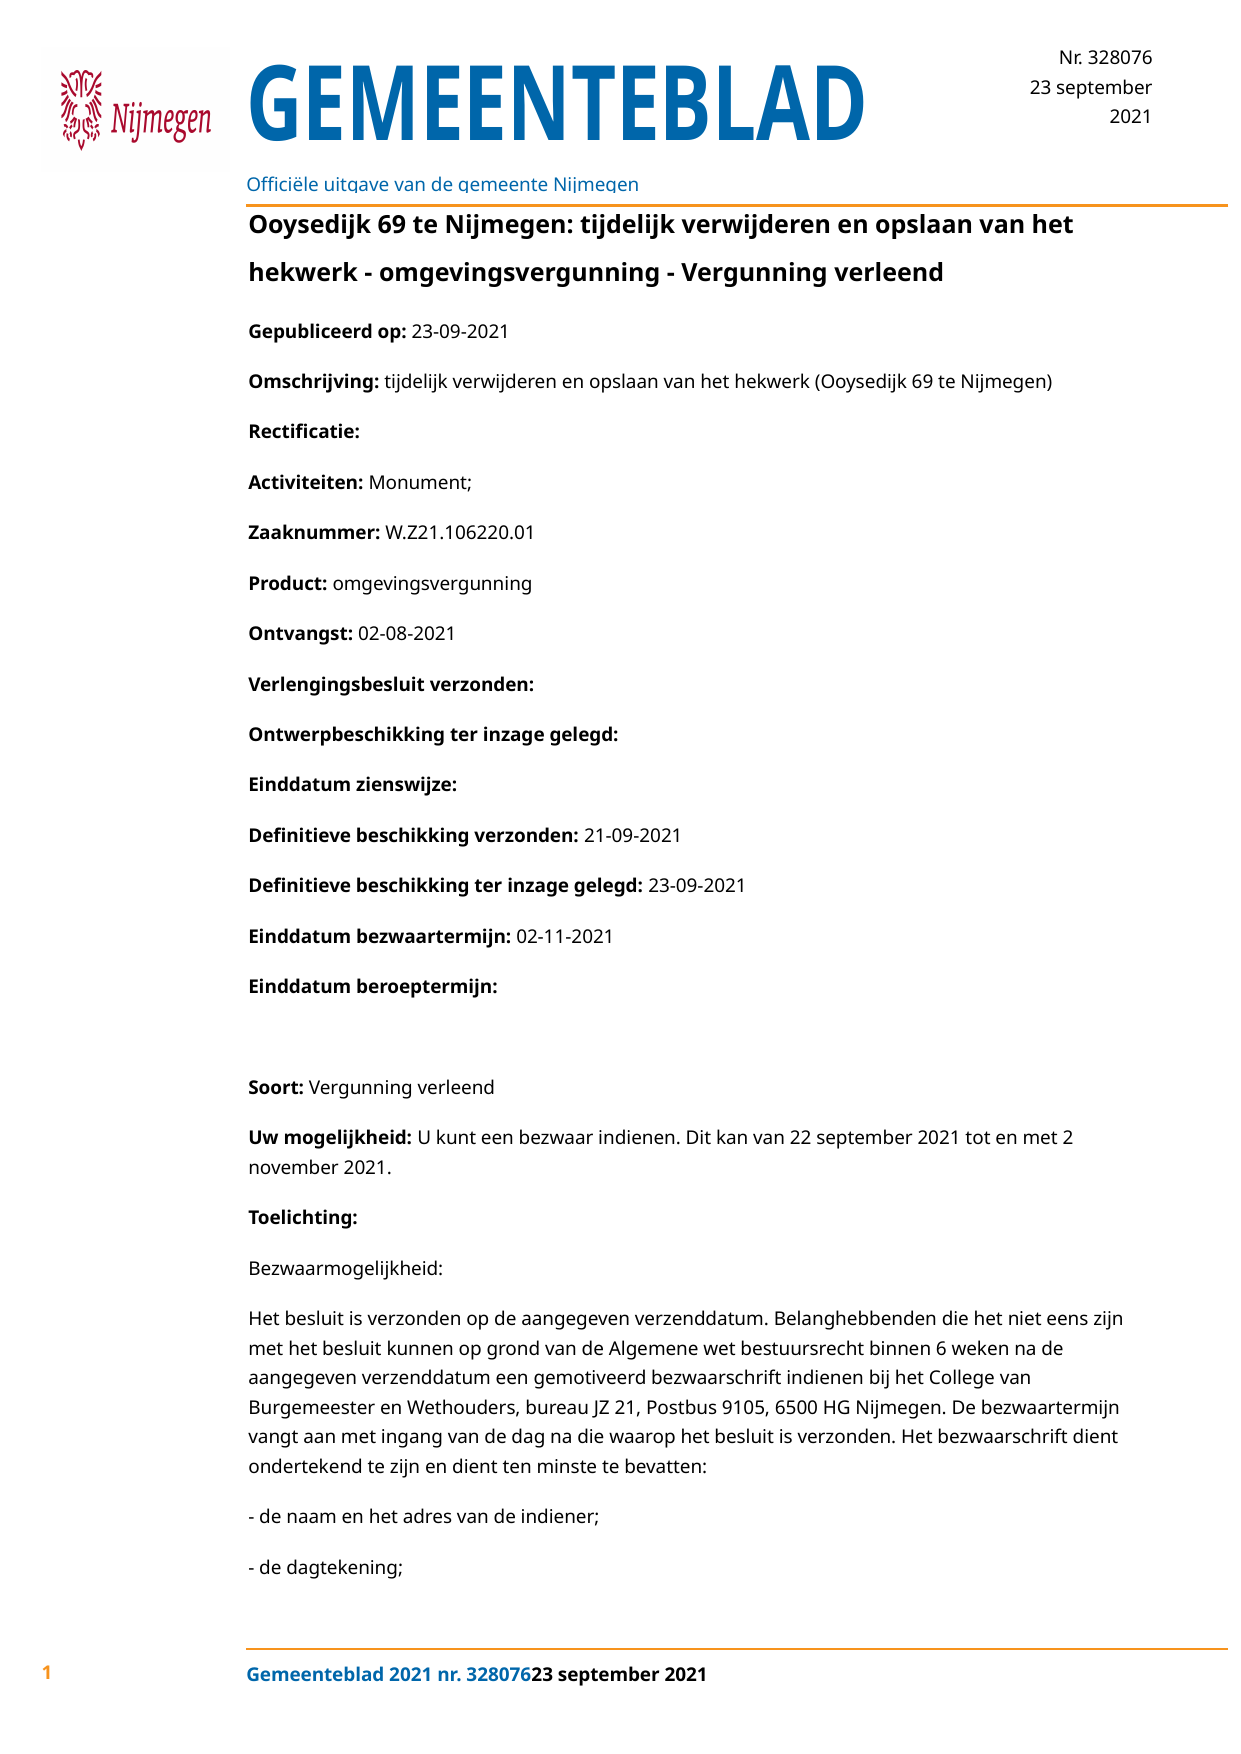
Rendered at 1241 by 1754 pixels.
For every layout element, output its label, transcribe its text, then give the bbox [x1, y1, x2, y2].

text Toelichting: [248, 1204, 1152, 1230]
text Uw mogelijkheid: U kunt een bezwaar indienen. Dit kan van 22 september 2021 tot en met 2 november 2021. [248, 1124, 1152, 1180]
text Definitieve beschikking ter inzage gelegd: 23-09-2021 [248, 872, 1152, 898]
text Verlengingsbesluit verzonden: [248, 671, 1152, 697]
text Ontwerpbeschikking ter inzage gelegd: [248, 721, 1152, 747]
text Rectificatie: [248, 419, 1152, 444]
text Het besluit is verzonden op de aangegeven verzenddatum. Belanghebbenden die het niet eens zijn met het besluit kunnen op grond van de Algemene wet bestuursrecht binnen 6 weken na de aangegeven verzenddatum een gemotiveerd bezwaarschrift indienen bij het College van Burgemeester en Wethouders, bureau JZ 21, Postbus 9105, 6500 HG Nijmegen. De bezwaartermijn vangt aan met ingang van de dag na die waarop het besluit is verzonden. Het bezwaarschrift dient ondertekend te zijn en dient ten minste te bevatten: [248, 1305, 1152, 1479]
text Definitieve beschikking verzonden: 21-09-2021 [248, 822, 1152, 848]
text Bezwaarmogelijkheid: [248, 1255, 1152, 1281]
text Ooysedijk 69 te Nijmegen: tijdelijk verwijderen en opslaan van het hekwerk - omgevingsvergunning - Vergunning verleend [248, 207, 1152, 288]
text Einddatum bezwaartermijn: 02-11-2021 [248, 923, 1152, 949]
text Activiteiten: Monument; [248, 469, 1152, 495]
text Omschrijving: tijdelijk verwijderen en opslaan van het hekwerk (Ooysedijk 69 te Nijmegen) [248, 368, 1152, 394]
text Soort: Vergunning verleend [248, 1074, 1152, 1100]
text - de naam en het adres van de indiener; [248, 1504, 1152, 1529]
text Ontvangst: 02-08-2021 [248, 620, 1152, 646]
text Product: omgevingsvergunning [248, 570, 1152, 596]
text Gepubliceerd op: 23-09-2021 [248, 318, 1152, 344]
text - de dagtekening; [248, 1554, 1152, 1580]
text Einddatum beroeptermijn: [248, 973, 1152, 999]
text Einddatum zienswijze: [248, 772, 1152, 797]
text Zaaknummer: W.Z21.106220.01 [248, 519, 1152, 545]
picture [41, 47, 231, 172]
